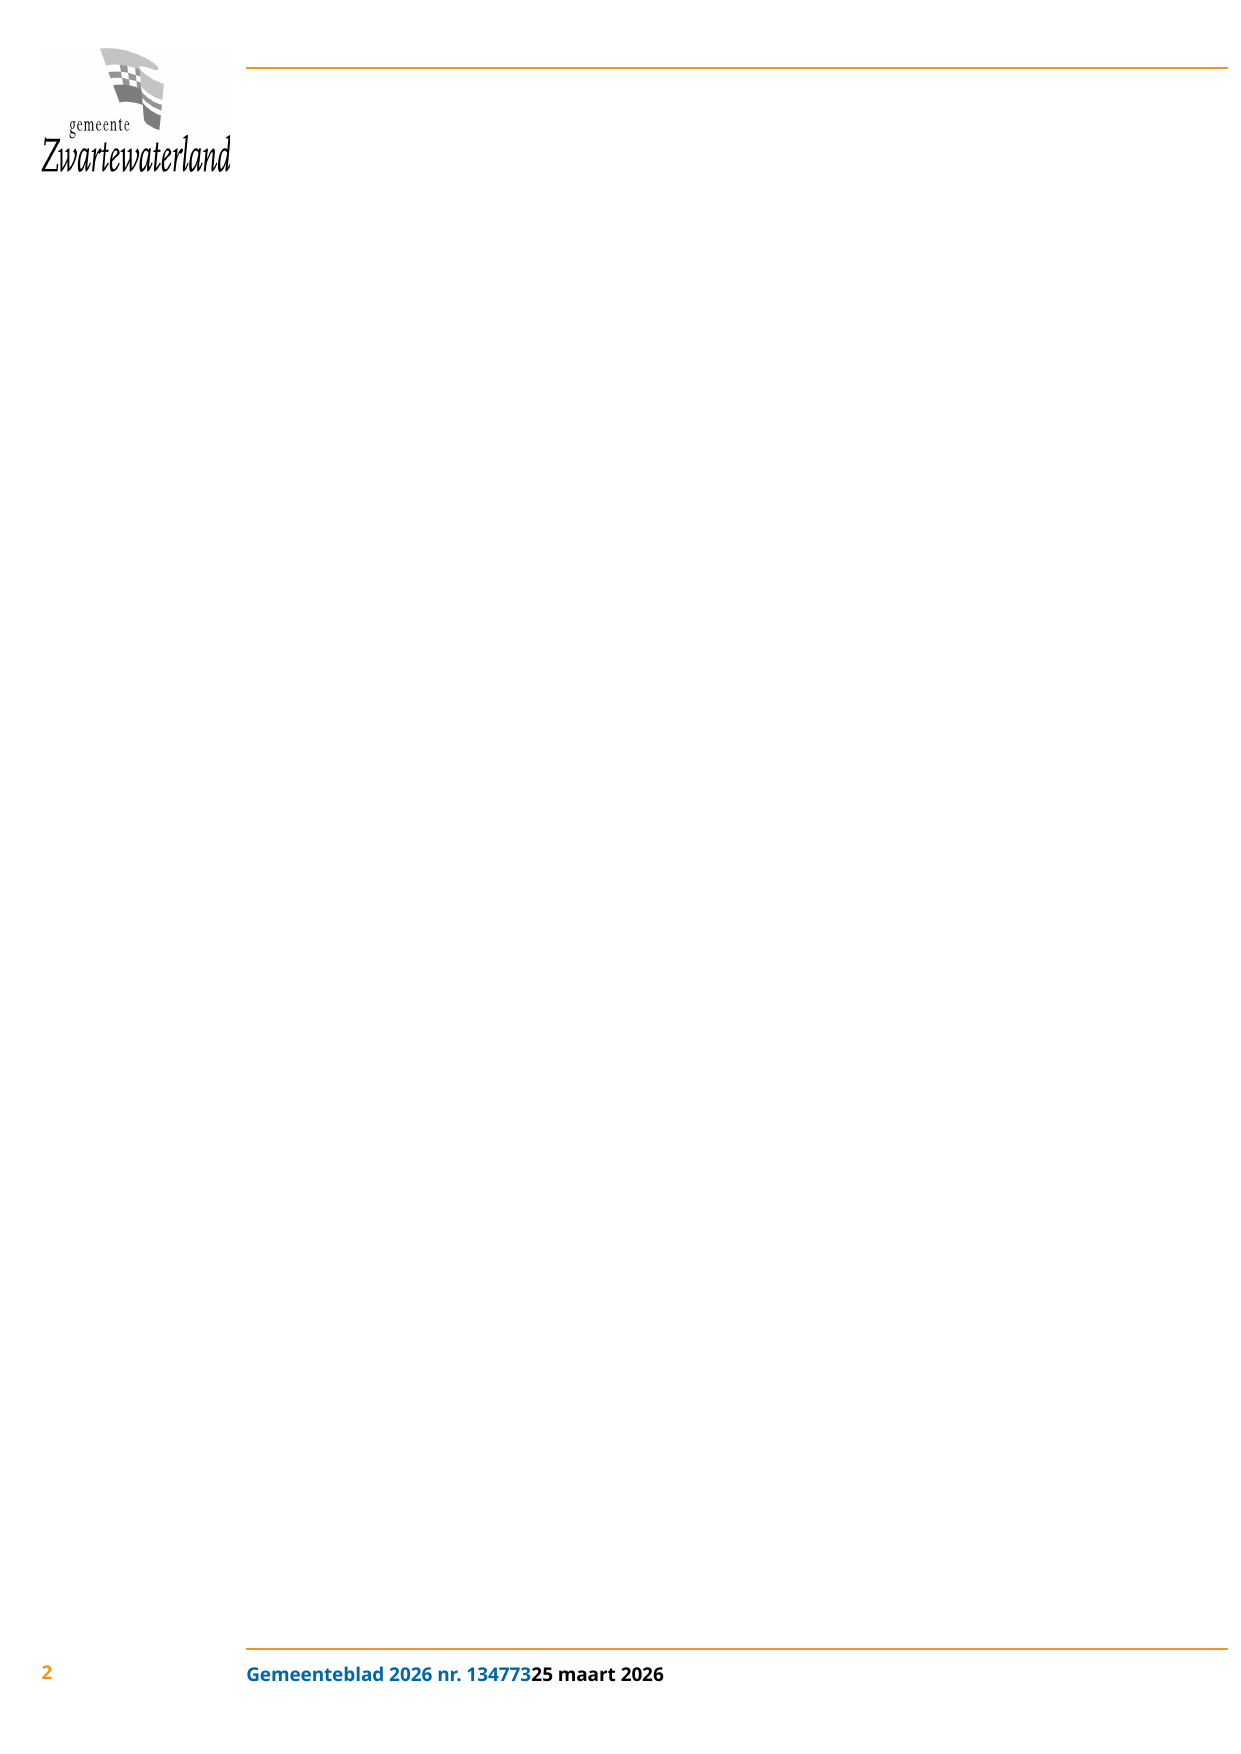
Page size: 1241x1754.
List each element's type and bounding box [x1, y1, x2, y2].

picture [41, 47, 231, 172]
